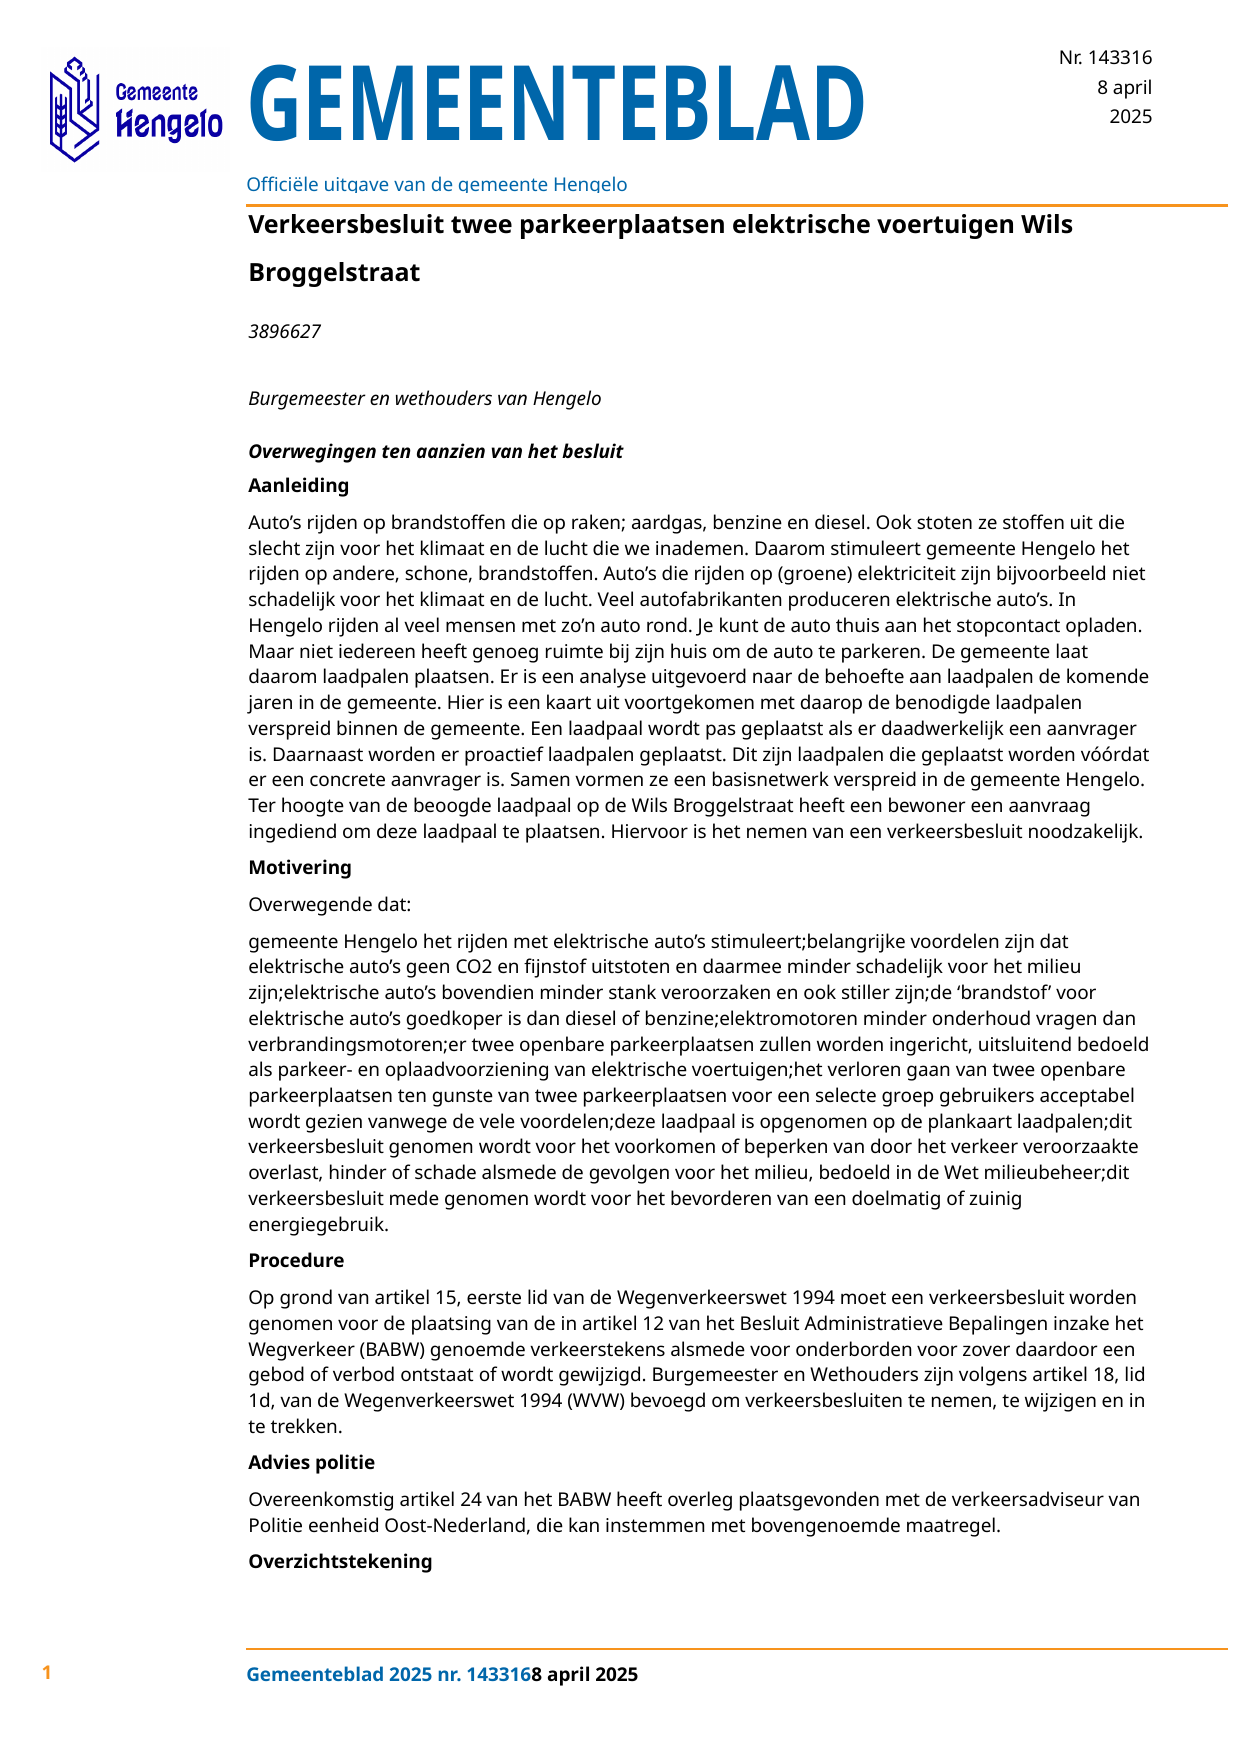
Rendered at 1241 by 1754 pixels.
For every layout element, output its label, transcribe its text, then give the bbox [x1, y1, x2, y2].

text Overwegingen ten aanzien van het besluit [248, 438, 1152, 464]
text 3896627 [248, 318, 1152, 344]
text Motivering [248, 854, 1152, 880]
picture [41, 47, 231, 172]
text Overwegende dat: [248, 891, 1152, 917]
text Verkeersbesluit twee parkeerplaatsen elektrische voertuigen Wils Broggelstraat [248, 207, 1152, 288]
text Procedure [248, 1248, 1152, 1273]
text Burgemeester en wethouders van Hengelo [248, 386, 1152, 411]
text Overzichtstekening [248, 1549, 1152, 1574]
text gemeente Hengelo het rijden met elektrische auto’s stimuleert;belangrijke voordelen zijn dat elektrische auto’s geen CO2 en fijnstof uitstoten en daarmee minder schadelijk voor het milieu zijn;elektrische auto’s bovendien minder stank veroorzaken en ook stiller zijn;de ‘brandstof’ voor elektrische auto’s goedkoper is dan diesel of benzine;elektromotoren minder onderhoud vragen dan verbrandingsmotoren;er twee openbare parkeerplaatsen zullen worden ingericht, uitsluitend bedoeld als parkeer- en oplaadvoorziening van elektrische voertuigen;het verloren gaan van twee openbare parkeerplaatsen ten gunste van twee parkeerplaatsen voor een selecte groep gebruikers acceptabel wordt gezien vanwege de vele voordelen;deze laadpaal is opgenomen op de plankaart laadpalen;dit verkeersbesluit genomen wordt voor het voorkomen of beperken van door het verkeer veroorzaakte overlast, hinder of schade alsmede de gevolgen voor het milieu, bedoeld in de Wet milieubeheer;dit verkeersbesluit mede genomen wordt voor het bevorderen van een doelmatig of zuinig energiegebruik. [248, 928, 1152, 1237]
text Auto’s rijden op brandstoffen die op raken; aardgas, benzine en diesel. Ook stoten ze stoffen uit die slecht zijn voor het klimaat en de lucht die we inademen. Daarom stimuleert gemeente Hengelo het rijden op andere, schone, brandstoffen. Auto’s die rijden op (groene) elektriciteit zijn bijvoorbeeld niet schadelijk voor het klimaat en de lucht. Veel autofabrikanten produceren elektrische auto’s. In Hengelo rijden al veel mensen met zo’n auto rond. Je kunt de auto thuis aan het stopcontact opladen. Maar niet iedereen heeft genoeg ruimte bij zijn huis om de auto te parkeren. De gemeente laat daarom laadpalen plaatsen. Er is een analyse uitgevoerd naar de behoefte aan laadpalen de komende jaren in de gemeente. Hier is een kaart uit voortgekomen met daarop de benodigde laadpalen verspreid binnen de gemeente. Een laadpaal wordt pas geplaatst als er daadwerkelijk een aanvrager is. Daarnaast worden er proactief laadpalen geplaatst. Dit zijn laadpalen die geplaatst worden vóórdat er een concrete aanvrager is. Samen vormen ze een basisnetwerk verspreid in de gemeente Hengelo. Ter hoogte van de beoogde laadpaal op de Wils Broggelstraat heeft een bewoner een aanvraag ingediend om deze laadpaal te plaatsen. Hiervoor is het nemen van een verkeersbesluit noodzakelijk. [248, 509, 1152, 844]
text Advies politie [248, 1449, 1152, 1475]
text Op grond van artikel 15, eerste lid van de Wegenverkeerswet 1994 moet een verkeersbesluit worden genomen voor de plaatsing van de in artikel 12 van het Besluit Administratieve Bepalingen inzake het Wegverkeer (BABW) genoemde verkeerstekens alsmede voor onderborden voor zover daardoor een gebod of verbod ontstaat of wordt gewijzigd. Burgemeester en Wethouders zijn volgens artikel 18, lid 1d, van de Wegenverkeerswet 1994 (WVW) bevoegd om verkeersbesluiten te nemen, te wijzigen en in te trekken. [248, 1284, 1152, 1439]
text Overeenkomstig artikel 24 van het BABW heeft overleg plaatsgevonden met de verkeersadviseur van Politie eenheid Oost-Nederland, die kan instemmen met bovengenoemde maatregel. [248, 1486, 1152, 1538]
text Aanleiding [248, 472, 1152, 498]
